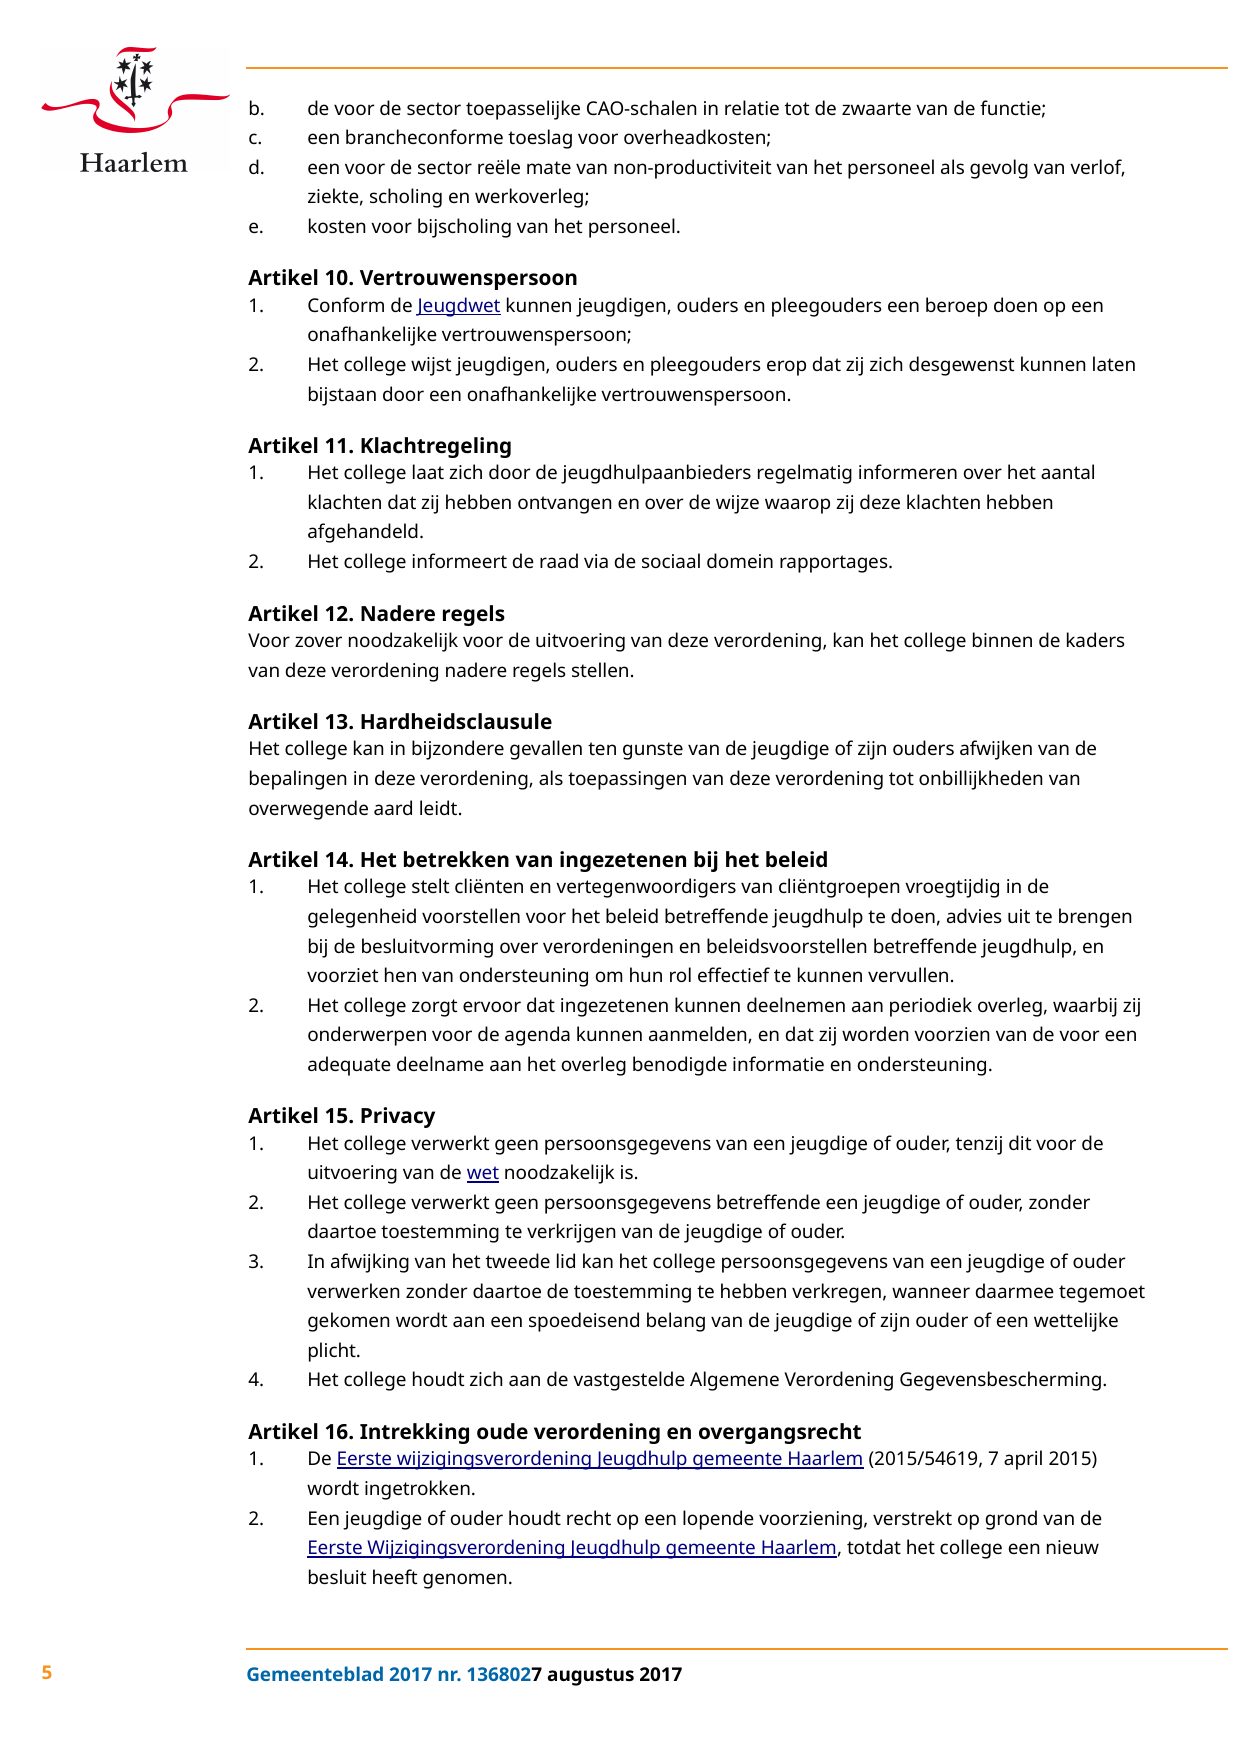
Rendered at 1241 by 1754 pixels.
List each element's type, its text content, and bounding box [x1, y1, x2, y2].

list Conform de Jeugdwet kunnen jeugdigen, ouders en pleegouders een beroep doen op een onafhankelijke vertrouwenspersoon; [248, 292, 1152, 347]
list Het college verwerkt geen persoonsgegevens van een jeugdige of ouder, tenzij dit voor de uitvoering van de wet noodzakelijk is. [248, 1130, 1152, 1185]
list kosten voor bijscholing van het personeel. [248, 213, 1152, 239]
text Artikel 14. Het betrekken van ingezetenen bij het beleid [248, 845, 1152, 874]
picture [41, 47, 231, 172]
list de voor de sector toepasselijke CAO-schalen in relatie tot de zwaarte van de functie; [248, 95, 1152, 121]
list Het college informeert de raad via de sociaal domein rapportages. [248, 548, 1152, 574]
list een voor de sector reële mate van non-productiviteit van het personeel als gevolg van verlof, ziekte, scholing en werkoverleg; [248, 154, 1152, 209]
text Artikel 12. Nadere regels [248, 599, 1152, 627]
list Het college zorgt ervoor dat ingezetenen kunnen deelnemen aan periodiek overleg, waarbij zij onderwerpen voor de agenda kunnen aanmelden, en dat zij worden voorzien van de voor een adequate deelname aan het overleg benodigde informatie en ondersteuning. [248, 992, 1152, 1077]
list Het college laat zich door de jeugdhulpaanbieders regelmatig informeren over het aantal klachten dat zij hebben ontvangen en over de wijze waarop zij deze klachten hebben afgehandeld. [248, 459, 1152, 544]
text Artikel 15. Privacy [248, 1102, 1152, 1130]
text Voor zover noodzakelijk voor de uitvoering van deze verordening, kan het college binnen de kaders van deze verordening nadere regels stellen. [248, 627, 1152, 682]
list Het college stelt cliënten en vertegenwoordigers van cliëntgroepen vroegtijdig in de gelegenheid voorstellen voor het beleid betreffende jeugdhulp te doen, advies uit te brengen bij de besluitvorming over verordeningen en beleidsvoorstellen betreffende jeugdhulp, en voorziet hen van ondersteuning om hun rol effectief te kunnen vervullen. [248, 874, 1152, 988]
list Het college verwerkt geen persoonsgegevens betreffende een jeugdige of ouder, zonder daartoe toestemming te verkrijgen van de jeugdige of ouder. [248, 1189, 1152, 1244]
list een brancheconforme toeslag voor overheadkosten; [248, 124, 1152, 150]
list De Eerste wijzigingsverordening Jeugdhulp gemeente Haarlem (2015/54619, 7 april 2015) wordt ingetrokken. [248, 1446, 1152, 1501]
text Artikel 16. Intrekking oude verordening en overgangsrecht [248, 1417, 1152, 1446]
text Het college kan in bijzondere gevallen ten gunste van de jeugdige of zijn ouders afwijken van de bepalingen in deze verordening, als toepassingen van deze verordening tot onbillijkheden van overwegende aard leidt. [248, 736, 1152, 821]
text Artikel 10. Vertrouwenspersoon [248, 263, 1152, 292]
list Het college houdt zich aan de vastgestelde Algemene Verordening Gegevensbescherming. [248, 1367, 1152, 1392]
list In afwijking van het tweede lid kan het college persoonsgegevens van een jeugdige of ouder verwerken zonder daartoe de toestemming te hebben verkregen, wanneer daarmee tegemoet gekomen wordt aan een spoedeisend belang van de jeugdige of zijn ouder of een wettelijke plicht. [248, 1248, 1152, 1363]
list Het college wijst jeugdigen, ouders en pleegouders erop dat zij zich desgewenst kunnen laten bijstaan door een onafhankelijke vertrouwenspersoon. [248, 351, 1152, 406]
text Artikel 11. Klachtregeling [248, 431, 1152, 459]
list Een jeugdige of ouder houdt recht op een lopende voorziening, verstrekt op grond van de Eerste Wijzigingsverordening Jeugdhulp gemeente Haarlem, totdat het college een nieuw besluit heeft genomen. [248, 1505, 1152, 1589]
text Artikel 13. Hardheidsclausule [248, 707, 1152, 736]
